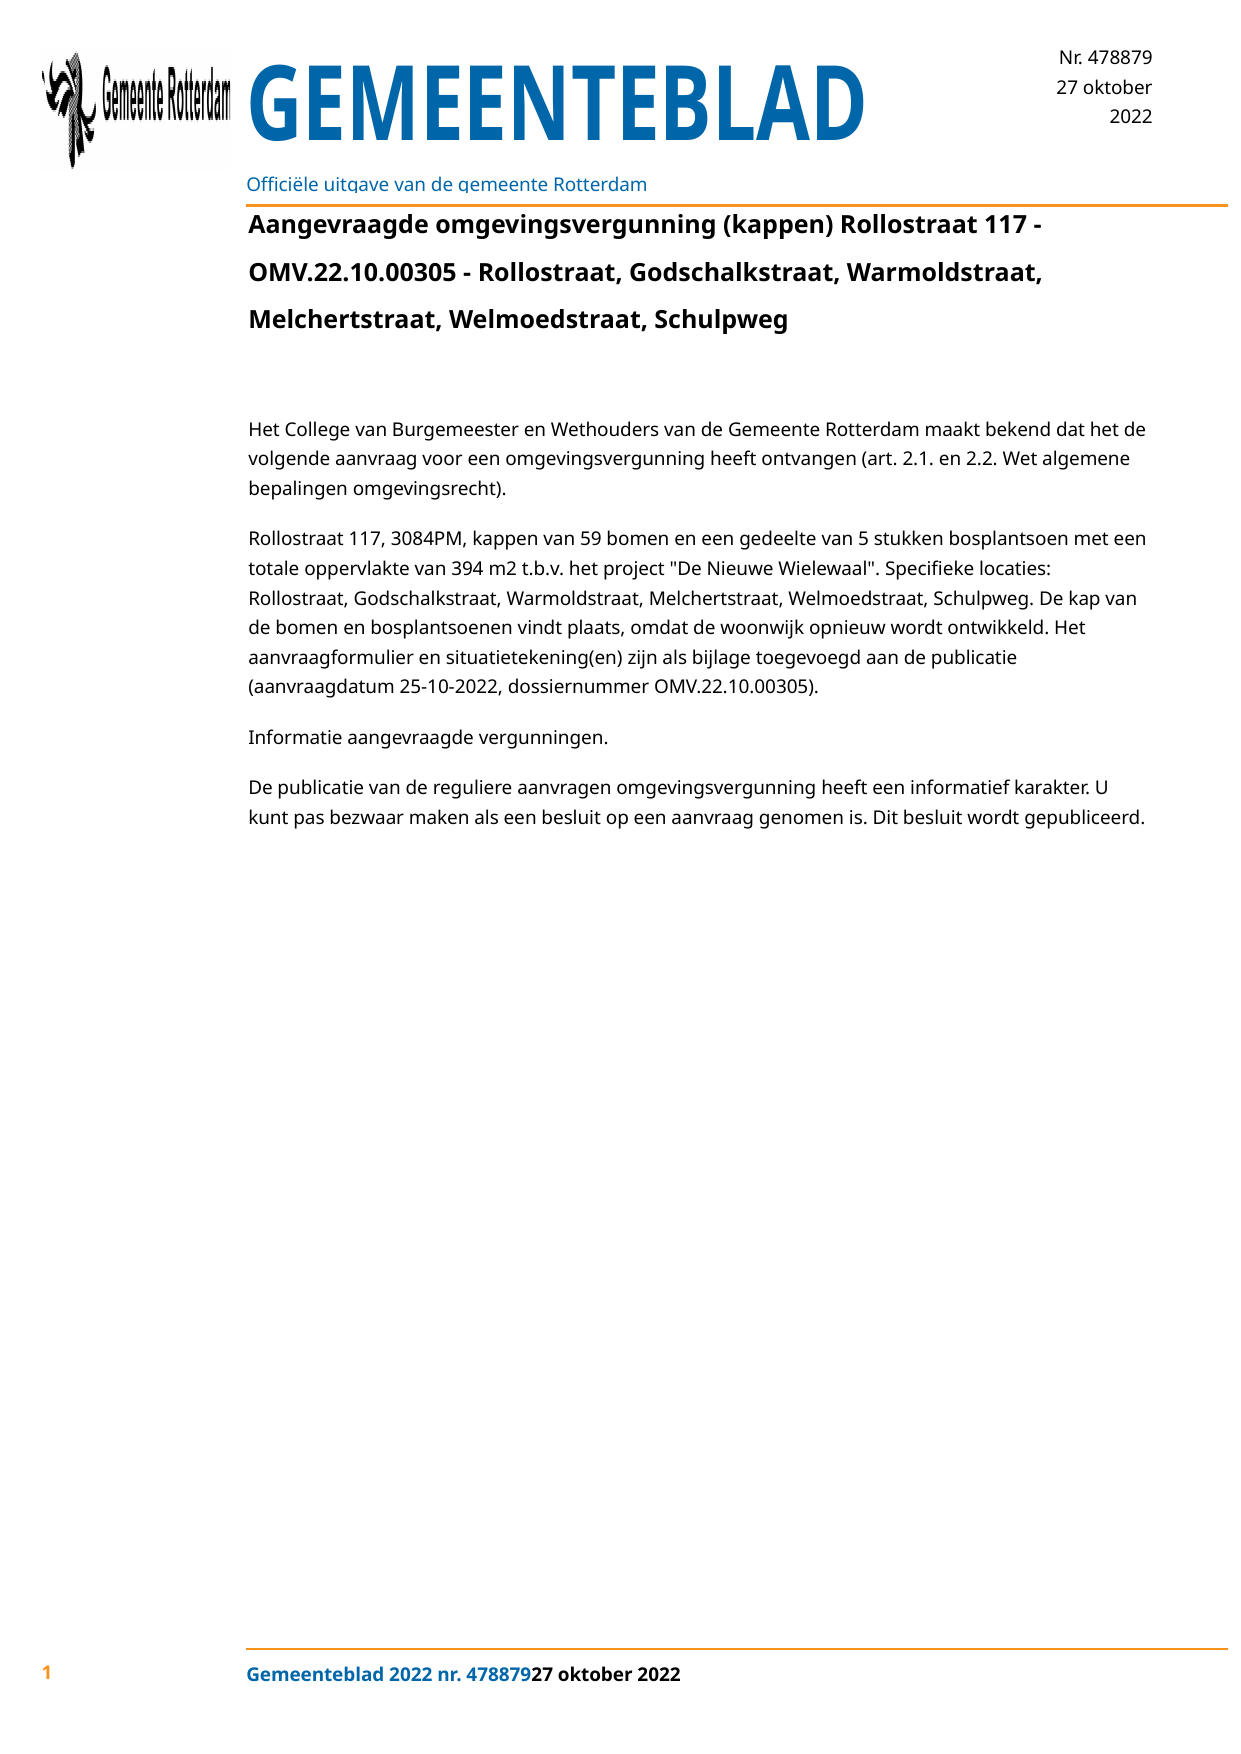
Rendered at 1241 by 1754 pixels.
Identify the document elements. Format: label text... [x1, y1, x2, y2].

text Informatie aangevraagde vergunningen. [248, 724, 1152, 749]
text De publicatie van de reguliere aanvragen omgevingsvergunning heeft een informatief karakter. U kunt pas bezwaar maken als een besluit op een aanvraag genomen is. Dit besluit wordt gepubliceerd. [248, 774, 1152, 829]
picture [41, 47, 231, 172]
text Aangevraagde omgevingsvergunning (kappen) Rollostraat 117 - OMV.22.10.00305 - Rollostraat, Godschalkstraat, Warmoldstraat, Melchertstraat, Welmoedstraat, Schulpweg [248, 207, 1152, 336]
text Rollostraat 117, 3084PM, kappen van 59 bomen en een gedeelte van 5 stukken bosplantsoen met een totale oppervlakte van 394 m2 t.b.v. het project "De Nieuwe Wielewaal". Specifieke locaties: Rollostraat, Godschalkstraat, Warmoldstraat, Melchertstraat, Welmoedstraat, Schulpweg. De kap van de bomen en bosplantsoenen vindt plaats, omdat de woonwijk opnieuw wordt ontwikkeld. Het aanvraagformulier en situatietekening(en) zijn als bijlage toegevoegd aan de publicatie (aanvraagdatum 25-10-2022, dossiernummer OMV.22.10.00305). [248, 526, 1152, 699]
text Het College van Burgemeester en Wethouders van de Gemeente Rotterdam maakt bekend dat het de volgende aanvraag voor een omgevingsvergunning heeft ontvangen (art. 2.1. en 2.2. Wet algemene bepalingen omgevingsrecht). [248, 416, 1152, 501]
